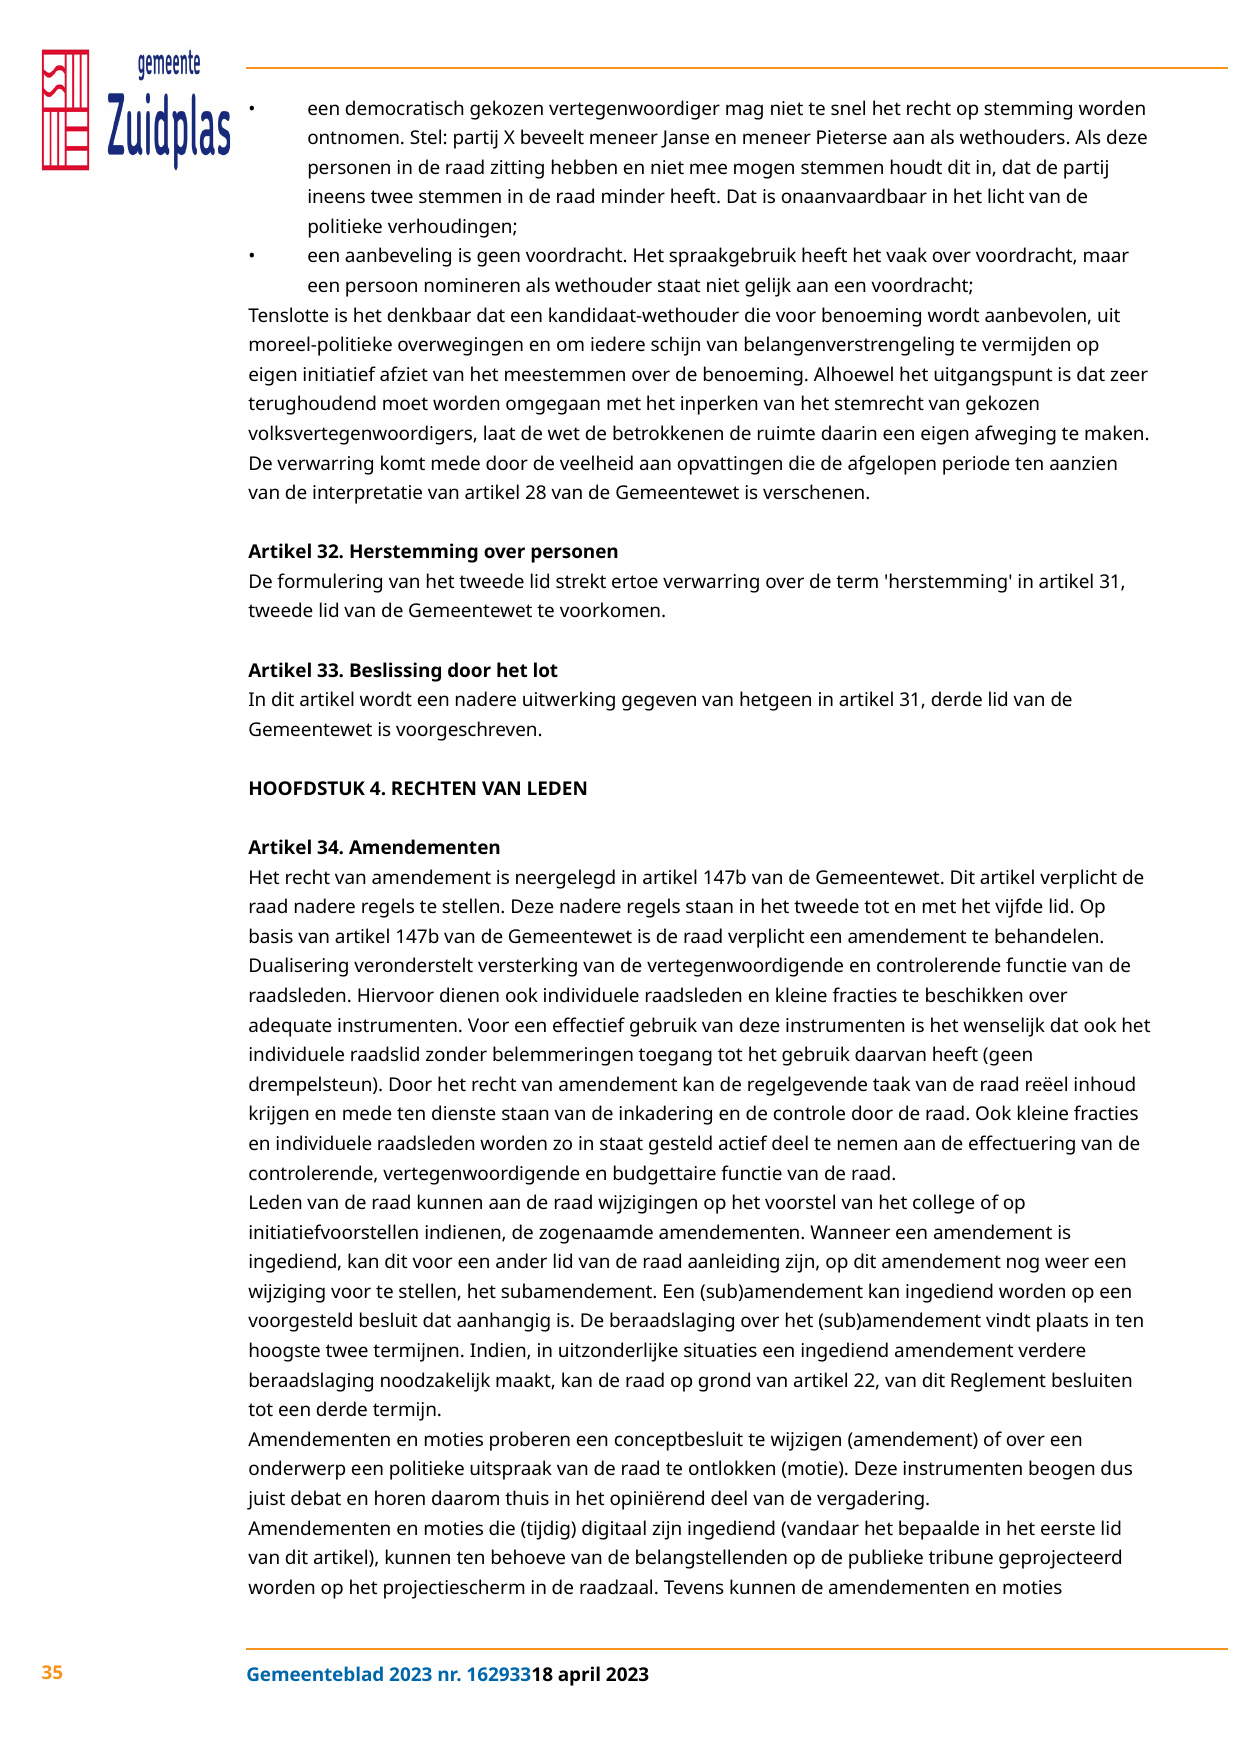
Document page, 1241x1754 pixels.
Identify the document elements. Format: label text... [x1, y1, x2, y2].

list een democratisch gekozen vertegenwoordiger mag niet te snel het recht op stemming worden ontnomen. Stel: partij X beveelt meneer Janse en meneer Pieterse aan als wethouders. Als deze personen in de raad zitting hebben en niet mee mogen stemmen houdt dit in, dat de partij ineens twee stemmen in de raad minder heeft. Dat is onaanvaardbaar in het licht van de politieke verhoudingen; [248, 95, 1152, 239]
text De formulering van het tweede lid strekt ertoe verwarring over de term 'herstemming' in artikel 31, tweede lid van de Gemeentewet te voorkomen. [248, 568, 1152, 623]
text Het recht van amendement is neergelegd in artikel 147b van de Gemeentewet. Dit artikel verplicht de raad nadere regels te stellen. Deze nadere regels staan in het tweede tot en met het vijfde lid. Op basis van artikel 147b van de Gemeentewet is de raad verplicht een amendement te behandelen. [248, 864, 1152, 949]
text Amendementen en moties die (tijdig) digitaal zijn ingediend (vandaar het bepaalde in het eerste lid van dit artikel), kunnen ten behoeve van de belangstellenden op de publieke tribune geprojecteerd worden op het projectiescherm in de raadzaal. Tevens kunnen de amendementen en moties [248, 1515, 1152, 1600]
text Artikel 34. Amendementen [248, 834, 1152, 860]
picture [41, 47, 231, 172]
text Amendementen en moties proberen een conceptbesluit te wijzigen (amendement) of over een onderwerp een politieke uitspraak van de raad te ontlokken (motie). Deze instrumenten beogen dus juist debat en horen daarom thuis in het opiniërend deel van de vergadering. [248, 1426, 1152, 1511]
text Artikel 33. Beslissing door het lot [248, 657, 1152, 683]
text Tenslotte is het denkbaar dat een kandidaat-wethouder die voor benoeming wordt aanbevolen, uit moreel-politieke overwegingen en om iedere schijn van belangenverstrengeling te vermijden op eigen initiatief afziet van het meestemmen over de benoeming. Alhoewel het uitgangspunt is dat zeer terughoudend moet worden omgegaan met het inperken van het stemrecht van gekozen volksvertegenwoordigers, laat de wet de betrokkenen de ruimte daarin een eigen afweging te maken. De verwarring komt mede door de veelheid aan opvattingen die de afgelopen periode ten aanzien van de interpretatie van artikel 28 van de Gemeentewet is verschenen. [248, 302, 1152, 505]
text HOOFDSTUK 4. RECHTEN VAN LEDEN [248, 775, 1152, 801]
text In dit artikel wordt een nadere uitwerking gegeven van hetgeen in artikel 31, derde lid van de Gemeentewet is voorgeschreven. [248, 686, 1152, 742]
text Dualisering veronderstelt versterking van de vertegenwoordigende en controlerende functie van de raadsleden. Hiervoor dienen ook individuele raadsleden en kleine fracties te beschikken over adequate instrumenten. Voor een effectief gebruik van deze instrumenten is het wenselijk dat ook het individuele raadslid zonder belemmeringen toegang tot het gebruik daarvan heeft (geen drempelsteun). Door het recht van amendement kan de regelgevende taak van de raad reëel inhoud krijgen en mede ten dienste staan van de inkadering en de controle door de raad. Ook kleine fracties en individuele raadsleden worden zo in staat gesteld actief deel te nemen aan de effectuering van de controlerende, vertegenwoordigende en budgettaire functie van de raad. [248, 953, 1152, 1186]
list een aanbeveling is geen voordracht. Het spraakgebruik heeft het vaak over voordracht, maar een persoon nomineren als wethouder staat niet gelijk aan een voordracht; [248, 243, 1152, 298]
text Artikel 32. Herstemming over personen [248, 538, 1152, 564]
text Leden van de raad kunnen aan de raad wijzigingen op het voorstel van het college of op initiatiefvoorstellen indienen, de zogenaamde amendementen. Wanneer een amendement is ingediend, kan dit voor een ander lid van de raad aanleiding zijn, op dit amendement nog weer een wijziging voor te stellen, het subamendement. Een (sub)amendement kan ingediend worden op een voorgesteld besluit dat aanhangig is. De beraadslaging over het (sub)amendement vindt plaats in ten hoogste twee termijnen. Indien, in uitzonderlijke situaties een ingediend amendement verdere beraadslaging noodzakelijk maakt, kan de raad op grond van artikel 22, van dit Reglement besluiten tot een derde termijn. [248, 1189, 1152, 1422]
